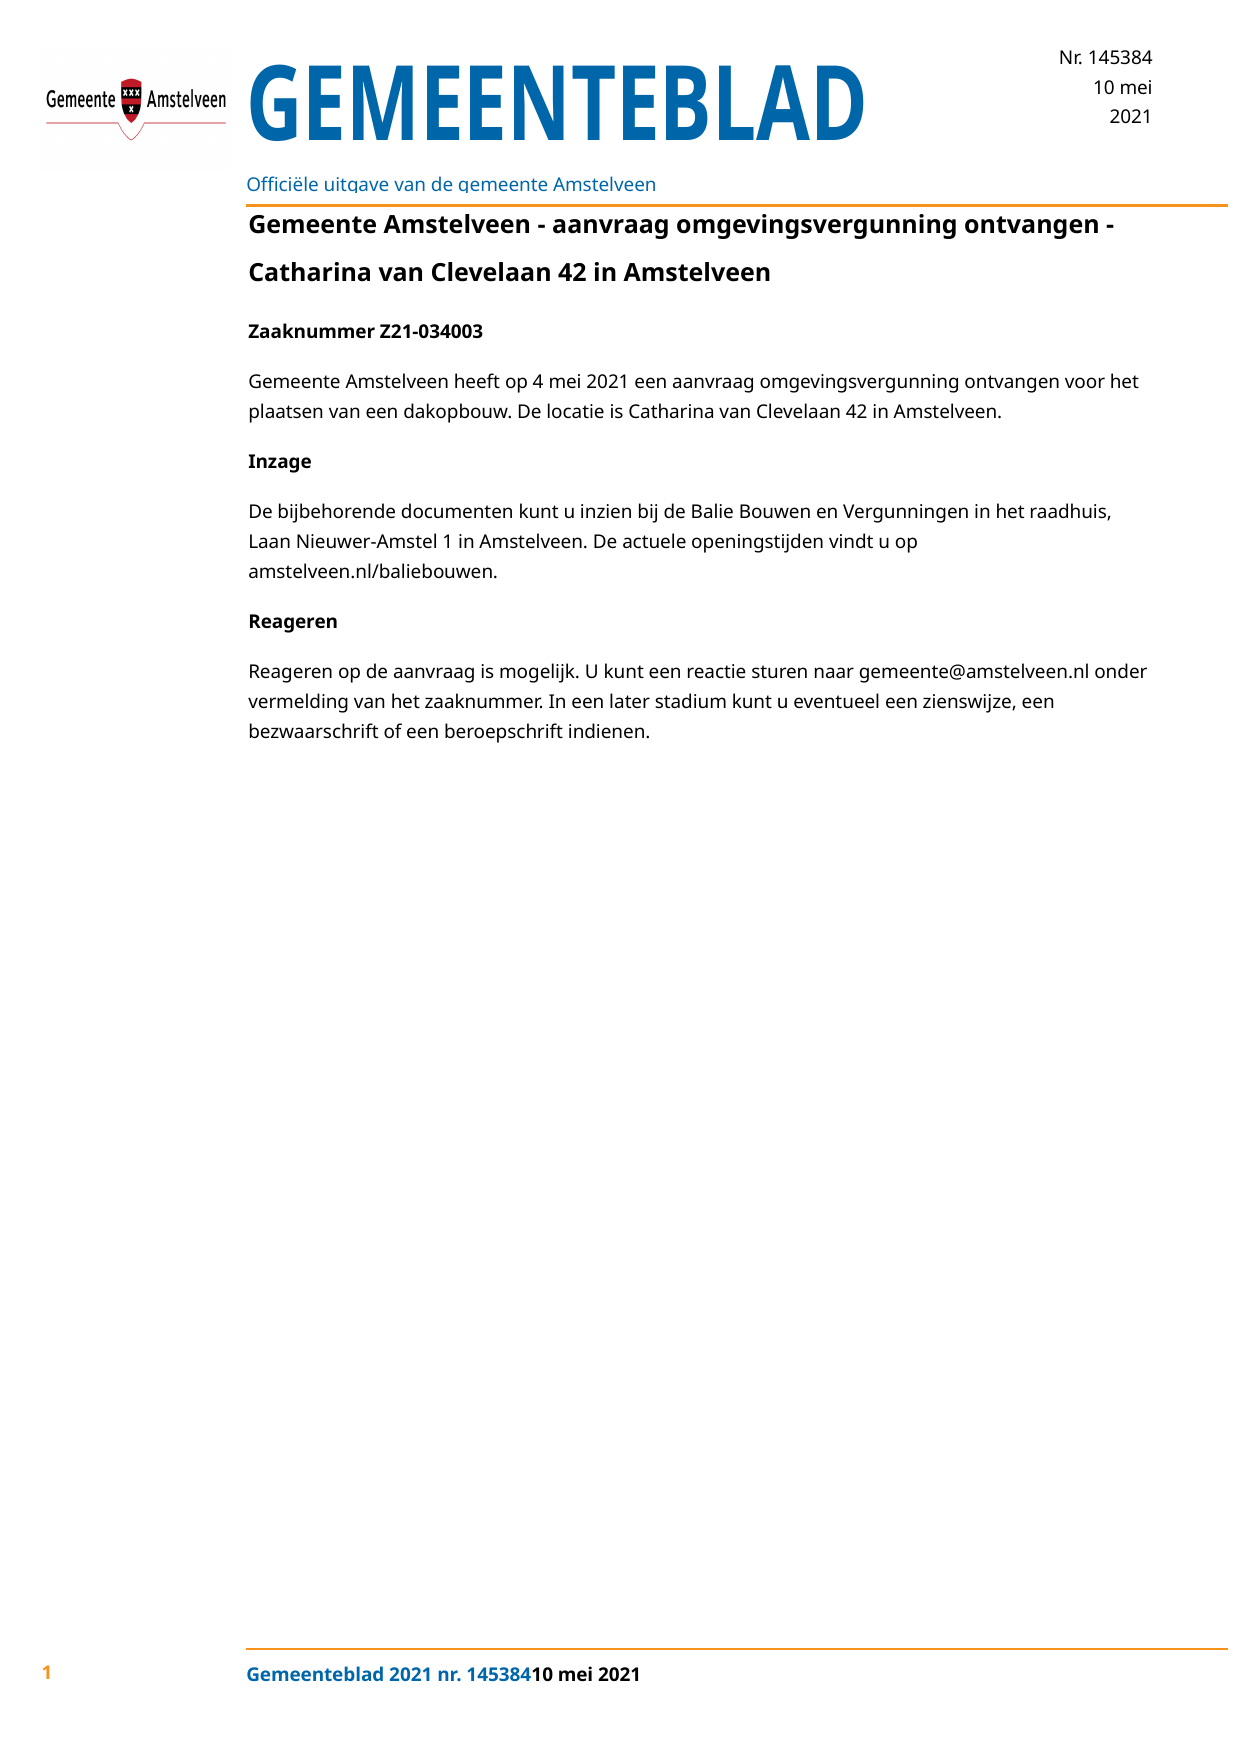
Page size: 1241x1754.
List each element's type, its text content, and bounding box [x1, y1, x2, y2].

text Gemeente Amstelveen - aanvraag omgevingsvergunning ontvangen - Catharina van Clevelaan 42 in Amstelveen [248, 207, 1152, 288]
text Inzage [248, 448, 1152, 474]
text Gemeente Amstelveen heeft op 4 mei 2021 een aanvraag omgevingsvergunning ontvangen voor het plaatsen van een dakopbouw. De locatie is Catharina van Clevelaan 42 in Amstelveen. [248, 368, 1152, 424]
text De bijbehorende documenten kunt u inzien bij de Balie Bouwen en Vergunningen in het raadhuis, Laan Nieuwer-Amstel 1 in Amstelveen. De actuele openingstijden vindt u op amstelveen.nl/baliebouwen. [248, 499, 1152, 584]
text Zaaknummer Z21-034003 [248, 318, 1152, 344]
picture [41, 47, 231, 172]
text Reageren op de aanvraag is mogelijk. U kunt een reactie sturen naar gemeente@amstelveen.nl onder vermelding van het zaaknummer. In een later stadium kunt u eventueel een zienswijze, een bezwaarschrift of een beroepschrift indienen. [248, 659, 1152, 744]
text Reageren [248, 608, 1152, 634]
